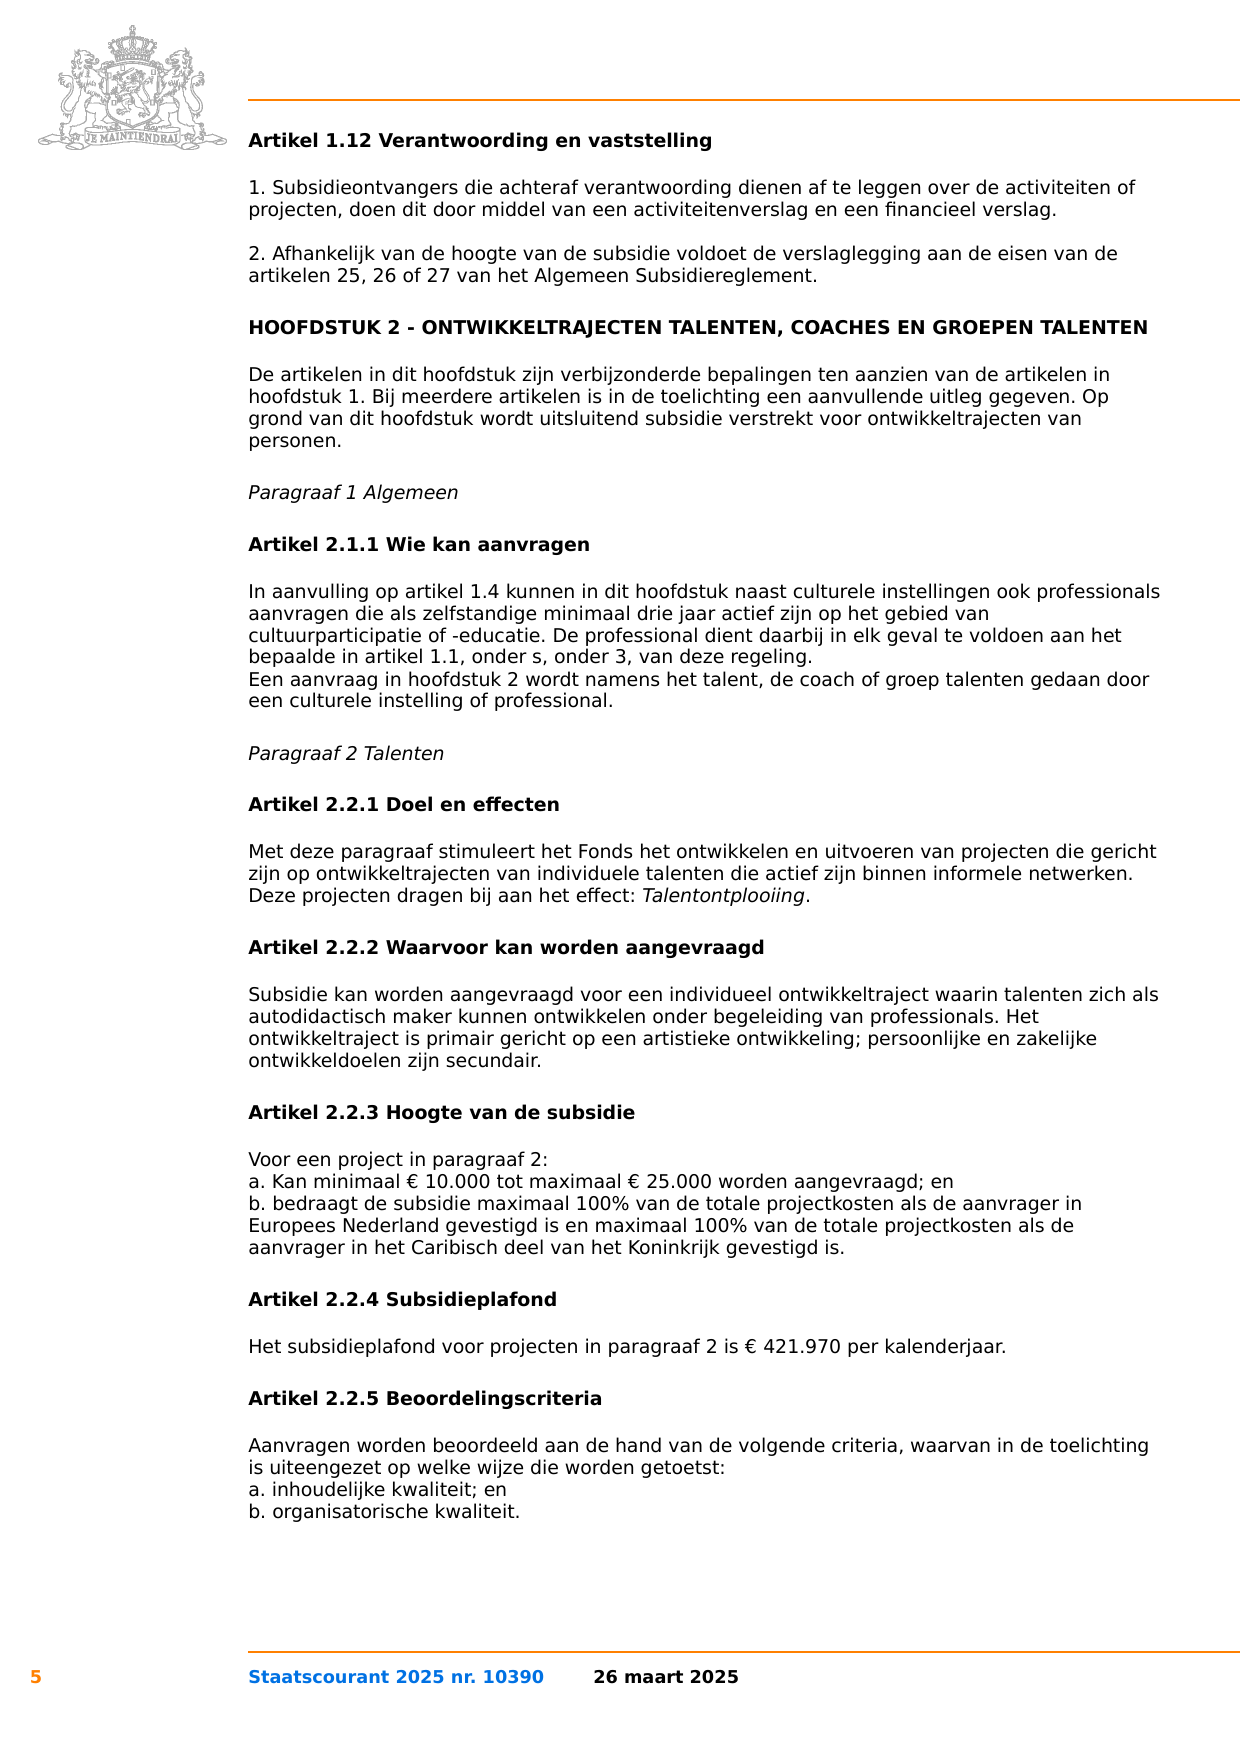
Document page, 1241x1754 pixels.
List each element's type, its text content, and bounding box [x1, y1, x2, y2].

text Het subsidieplafond voor projecten in paragraaf 2 is € 421.970 per kalenderjaar. [248, 1336, 1163, 1358]
text Met deze paragraaf stimuleert het Fonds het ontwikkelen en uitvoeren van projecten die gericht zijn op ontwikkeltrajecten van individuele talenten die actief zijn binnen informele netwerken. Deze projecten dragen bij aan het effect: Talentontplooiing. [248, 841, 1163, 907]
subtitle Paragraaf 2 Talenten [248, 742, 1163, 764]
subtitle Artikel 1.12 Verantwoording en vaststelling [248, 130, 1163, 152]
text b. organisatorische kwaliteit. [248, 1501, 1163, 1523]
text Een aanvraag in hoofdstuk 2 wordt namens het talent, de coach of groep talenten gedaan door een culturele instelling of professional. [248, 668, 1163, 712]
text a. inhoudelijke kwaliteit; en [248, 1479, 1163, 1501]
subtitle Artikel 2.2.1 Doel en effecten [248, 794, 1163, 816]
text 1. Subsidieontvangers die achteraf verantwoording dienen af te leggen over de activiteiten of projecten, doen dit door middel van een activiteitenverslag en een financieel verslag. [248, 177, 1163, 221]
text Voor een project in paragraaf 2: [248, 1149, 1163, 1171]
subtitle Artikel 2.1.1 Wie kan aanvragen [248, 533, 1163, 556]
picture [38, 25, 227, 150]
subtitle Artikel 2.2.3 Hoogte van de subsidie [248, 1102, 1163, 1124]
subtitle Artikel 2.2.5 Beoordelingscriteria [248, 1388, 1163, 1410]
text Subsidie kan worden aangevraagd voor een individueel ontwikkeltraject waarin talenten zich als autodidactisch maker kunnen ontwikkelen onder begeleiding van professionals. Het ontwikkeltraject is primair gericht op een artistieke ontwikkeling; persoonlijke en zakelijke ontwikkeldoelen zijn secundair. [248, 984, 1163, 1072]
text b. bedraagt de subsidie maximaal 100% van de totale projectkosten als de aanvrager in Europees Nederland gevestigd is en maximaal 100% van de totale projectkosten als de aanvrager in het Caribisch deel van het Koninkrijk gevestigd is. [248, 1193, 1163, 1259]
text 2. Afhankelijk van de hoogte van de subsidie voldoet de verslaglegging aan de eisen van de artikelen 25, 26 of 27 van het Algemeen Subsidiereglement. [248, 243, 1163, 287]
text De artikelen in dit hoofdstuk zijn verbijzonderde bepalingen ten aanzien van de artikelen in hoofdstuk 1. Bij meerdere artikelen is in de toelichting een aanvullende uitleg gegeven. Op grond van dit hoofdstuk wordt uitsluitend subsidie verstrekt voor ontwikkeltrajecten van personen. [248, 364, 1163, 452]
subtitle HOOFDSTUK 2 - ONTWIKKELTRAJECTEN TALENTEN, COACHES EN GROEPEN TALENTEN [248, 317, 1163, 339]
text In aanvulling op artikel 1.4 kunnen in dit hoofdstuk naast culturele instellingen ook professionals aanvragen die als zelfstandige minimaal drie jaar actief zijn op het gebied van cultuurparticipatie of -educatie. De professional dient daarbij in elk geval te voldoen aan het bepaalde in artikel 1.1, onder s, onder 3, van deze regeling. [248, 581, 1163, 668]
subtitle Paragraaf 1 Algemeen [248, 482, 1163, 503]
text a. Kan minimaal € 10.000 tot maximaal € 25.000 worden aangevraagd; en [248, 1171, 1163, 1193]
text Aanvragen worden beoordeeld aan de hand van de volgende criteria, waarvan in de toelichting is uiteengezet op welke wijze die worden getoetst: [248, 1435, 1163, 1479]
subtitle Artikel 2.2.4 Subsidieplafond [248, 1289, 1163, 1311]
subtitle Artikel 2.2.2 Waarvoor kan worden aangevraagd [248, 937, 1163, 959]
